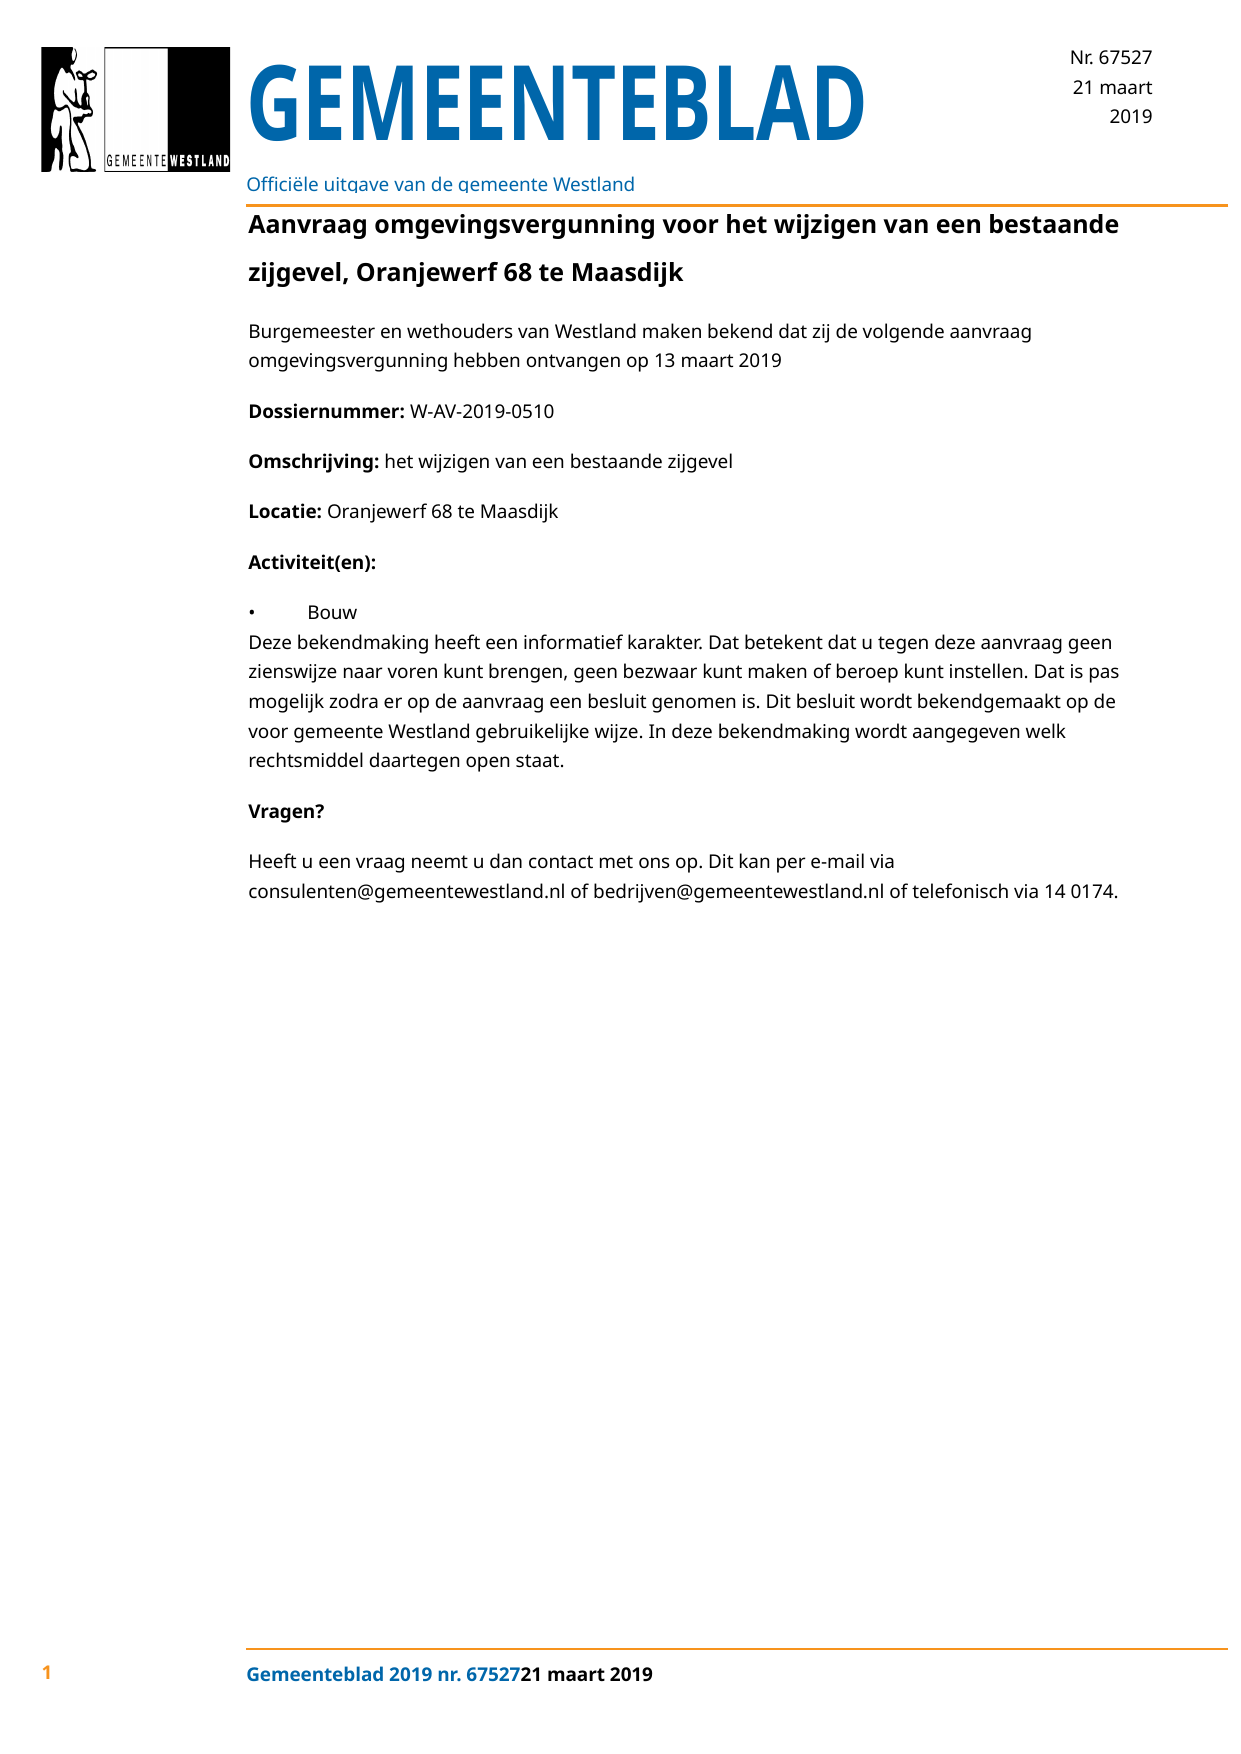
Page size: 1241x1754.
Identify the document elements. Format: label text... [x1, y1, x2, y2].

text Heeft u een vraag neemt u dan contact met ons op. Dit kan per e-mail via consulenten@gemeentewestland.nl of bedrijven@gemeentewestland.nl of telefonisch via 14 0174. [248, 848, 1152, 904]
list Bouw [248, 599, 1152, 625]
text Omschrijving: het wijzigen van een bestaande zijgevel [248, 448, 1152, 474]
text Vragen? [248, 798, 1152, 824]
text Dossiernummer: W-AV-2019-0510 [248, 398, 1152, 424]
text Burgemeester en wethouders van Westland maken bekend dat zij de volgende aanvraag omgevingsvergunning hebben ontvangen op 13 maart 2019 [248, 318, 1152, 373]
text Aanvraag omgevingsvergunning voor het wijzigen van een bestaande zijgevel, Oranjewerf 68 te Maasdijk [248, 207, 1152, 288]
text Deze bekendmaking heeft een informatief karakter. Dat betekent dat u tegen deze aanvraag geen zienswijze naar voren kunt brengen, geen bezwaar kunt maken of beroep kunt instellen. Dat is pas mogelijk zodra er op de aanvraag een besluit genomen is. Dit besluit wordt bekendgemaakt op de voor gemeente Westland gebruikelijke wijze. In deze bekendmaking wordt aangegeven welk rechtsmiddel daartegen open staat. [248, 629, 1152, 773]
text Activiteit(en): [248, 549, 1152, 575]
picture [41, 47, 231, 172]
text Locatie: Oranjewerf 68 te Maasdijk [248, 499, 1152, 524]
